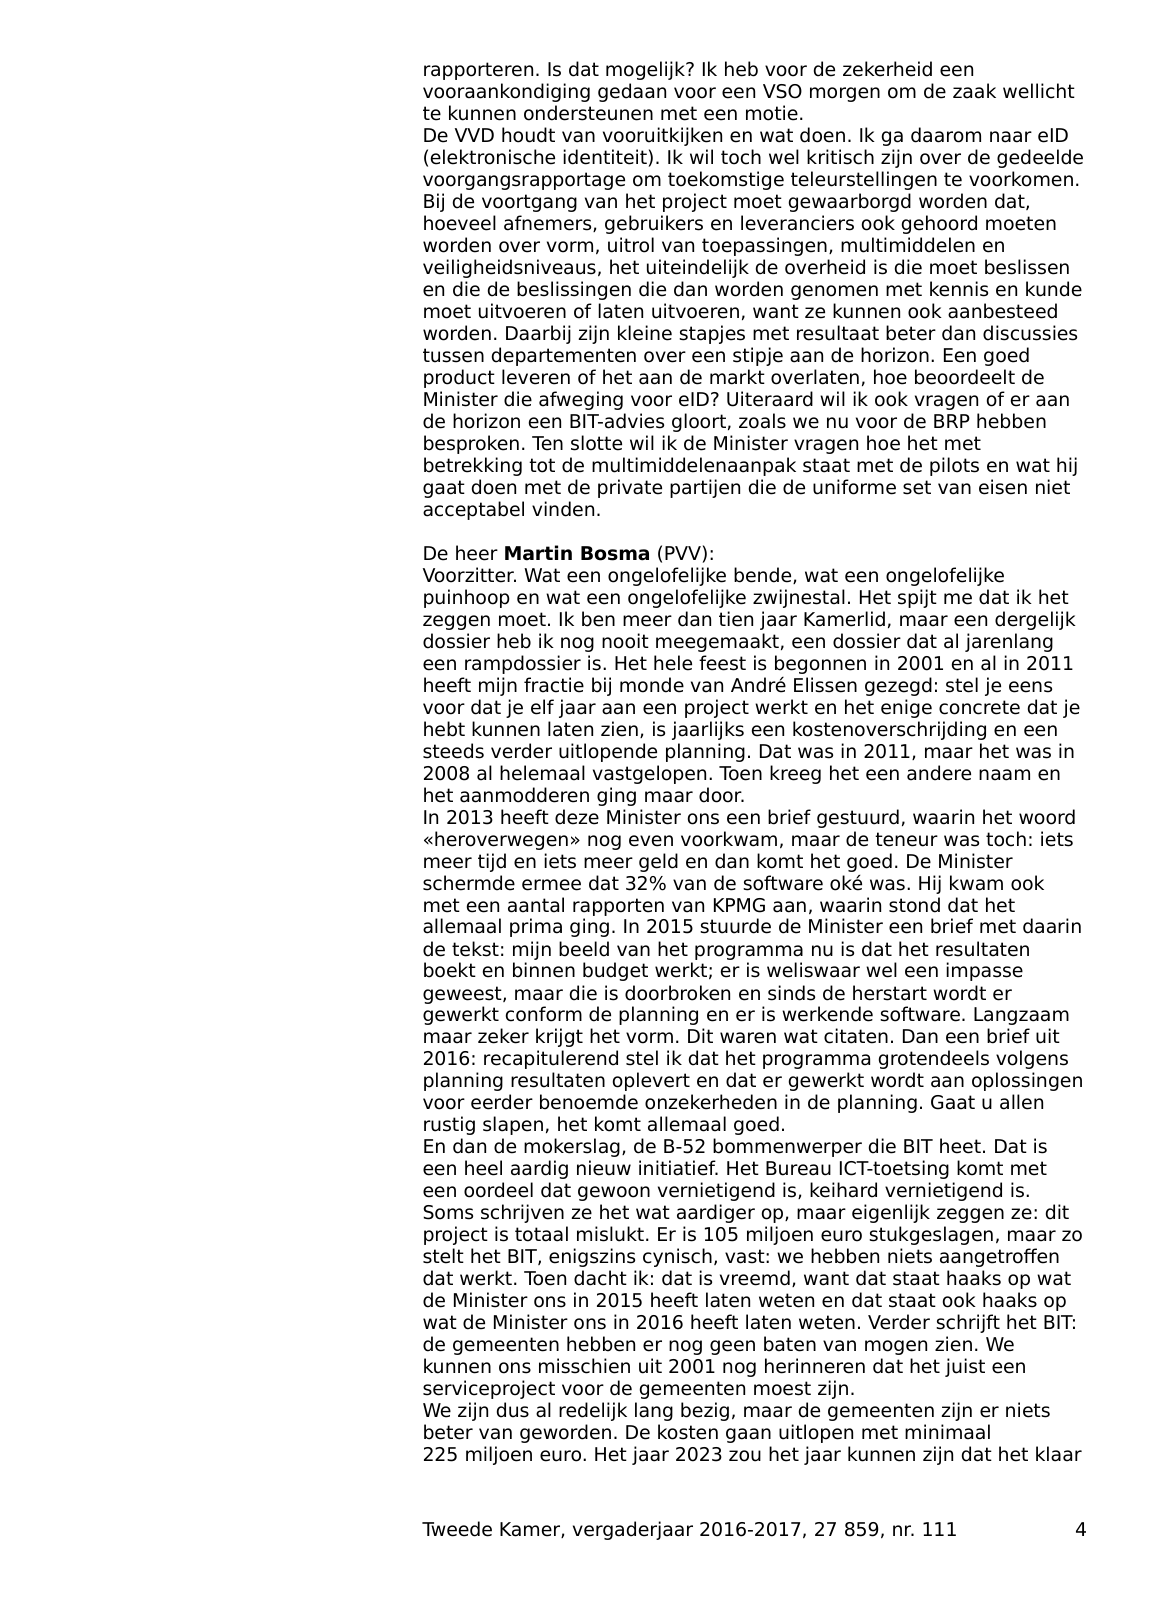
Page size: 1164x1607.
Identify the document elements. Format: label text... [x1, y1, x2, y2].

text En dan de mokerslag, de B-52 bommenwerper die BIT heet. Dat is een heel aardig nieuw initiatief. Het Bureau ICT-toetsing komt met een oordeel dat gewoon vernietigend is, keihard vernietigend is. Soms schrijven ze het wat aardiger op, maar eigenlijk zeggen ze: dit project is totaal mislukt. Er is 105 miljoen euro stukgeslagen, maar zo stelt het BIT, enigszins cynisch, vast: we hebben niets aangetroffen dat werkt. Toen dacht ik: dat is vreemd, want dat staat haaks op wat de Minister ons in 2015 heeft laten weten en dat staat ook haaks op wat de Minister ons in 2016 heeft laten weten. Verder schrijft het BIT: de gemeenten hebben er nog geen baten van mogen zien. We kunnen ons misschien uit 2001 nog herinneren dat het juist een serviceproject voor de gemeenten moest zijn. [422, 1136, 1087, 1400]
text De VVD houdt van vooruitkijken en wat doen. Ik ga daarom naar eID (elektronische identiteit). Ik wil toch wel kritisch zijn over de gedeelde voorgangsrapportage om toekomstige teleurstellingen te voorkomen. Bij de voortgang van het project moet gewaarborgd worden dat, hoeveel afnemers, gebruikers en leveranciers ook gehoord moeten worden over vorm, uitrol van toepassingen, multimiddelen en veiligheidsniveaus, het uiteindelijk de overheid is die moet beslissen en die de beslissingen die dan worden genomen met kennis en kunde moet uitvoeren of laten uitvoeren, want ze kunnen ook aanbesteed worden. Daarbij zijn kleine stapjes met resultaat beter dan discussies tussen departementen over een stipje aan de horizon. Een goed product leveren of het aan de markt overlaten, hoe beoordeelt de Minister die afweging voor eID? Uiteraard wil ik ook vragen of er aan de horizon een BIT-advies gloort, zoals we nu voor de BRP hebben besproken. Ten slotte wil ik de Minister vragen hoe het met betrekking tot de multimiddelenaanpak staat met de pilots en wat hij gaat doen met de private partijen die de uniforme set van eisen niet acceptabel vinden. [422, 125, 1087, 521]
text We zijn dus al redelijk lang bezig, maar de gemeenten zijn er niets beter van geworden. De kosten gaan uitlopen met minimaal 225 miljoen euro. Het jaar 2023 zou het jaar kunnen zijn dat het klaar [422, 1400, 1087, 1466]
text rapporteren. Is dat mogelijk? Ik heb voor de zekerheid een vooraankondiging gedaan voor een VSO morgen om de zaak wellicht te kunnen ondersteunen met een motie. [422, 59, 1087, 125]
text Voorzitter. Wat een ongelofelijke bende, wat een ongelofelijke puinhoop en wat een ongelofelijke zwijnestal. Het spijt me dat ik het zeggen moet. Ik ben meer dan tien jaar Kamerlid, maar een dergelijk dossier heb ik nog nooit meegemaakt, een dossier dat al jarenlang een rampdossier is. Het hele feest is begonnen in 2001 en al in 2011 heeft mijn fractie bij monde van André Elissen gezegd: stel je eens voor dat je elf jaar aan een project werkt en het enige concrete dat je hebt kunnen laten zien, is jaarlijks een kostenoverschrijding en een steeds verder uitlopende planning. Dat was in 2011, maar het was in 2008 al helemaal vastgelopen. Toen kreeg het een andere naam en het aanmodderen ging maar door. [422, 565, 1087, 807]
text De heer Martin Bosma (PVV): [422, 543, 1087, 565]
text In 2013 heeft deze Minister ons een brief gestuurd, waarin het woord «heroverwegen» nog even voorkwam, maar de teneur was toch: iets meer tijd en iets meer geld en dan komt het goed. De Minister schermde ermee dat 32% van de software oké was. Hij kwam ook met een aantal rapporten van KPMG aan, waarin stond dat het allemaal prima ging. In 2015 stuurde de Minister een brief met daarin de tekst: mijn beeld van het programma nu is dat het resultaten boekt en binnen budget werkt; er is weliswaar wel een impasse geweest, maar die is doorbroken en sinds de herstart wordt er gewerkt conform de planning en er is werkende software. Langzaam maar zeker krijgt het vorm. Dit waren wat citaten. Dan een brief uit 2016: recapitulerend stel ik dat het programma grotendeels volgens planning resultaten oplevert en dat er gewerkt wordt aan oplossingen voor eerder benoemde onzekerheden in de planning. Gaat u allen rustig slapen, het komt allemaal goed. [422, 807, 1087, 1136]
